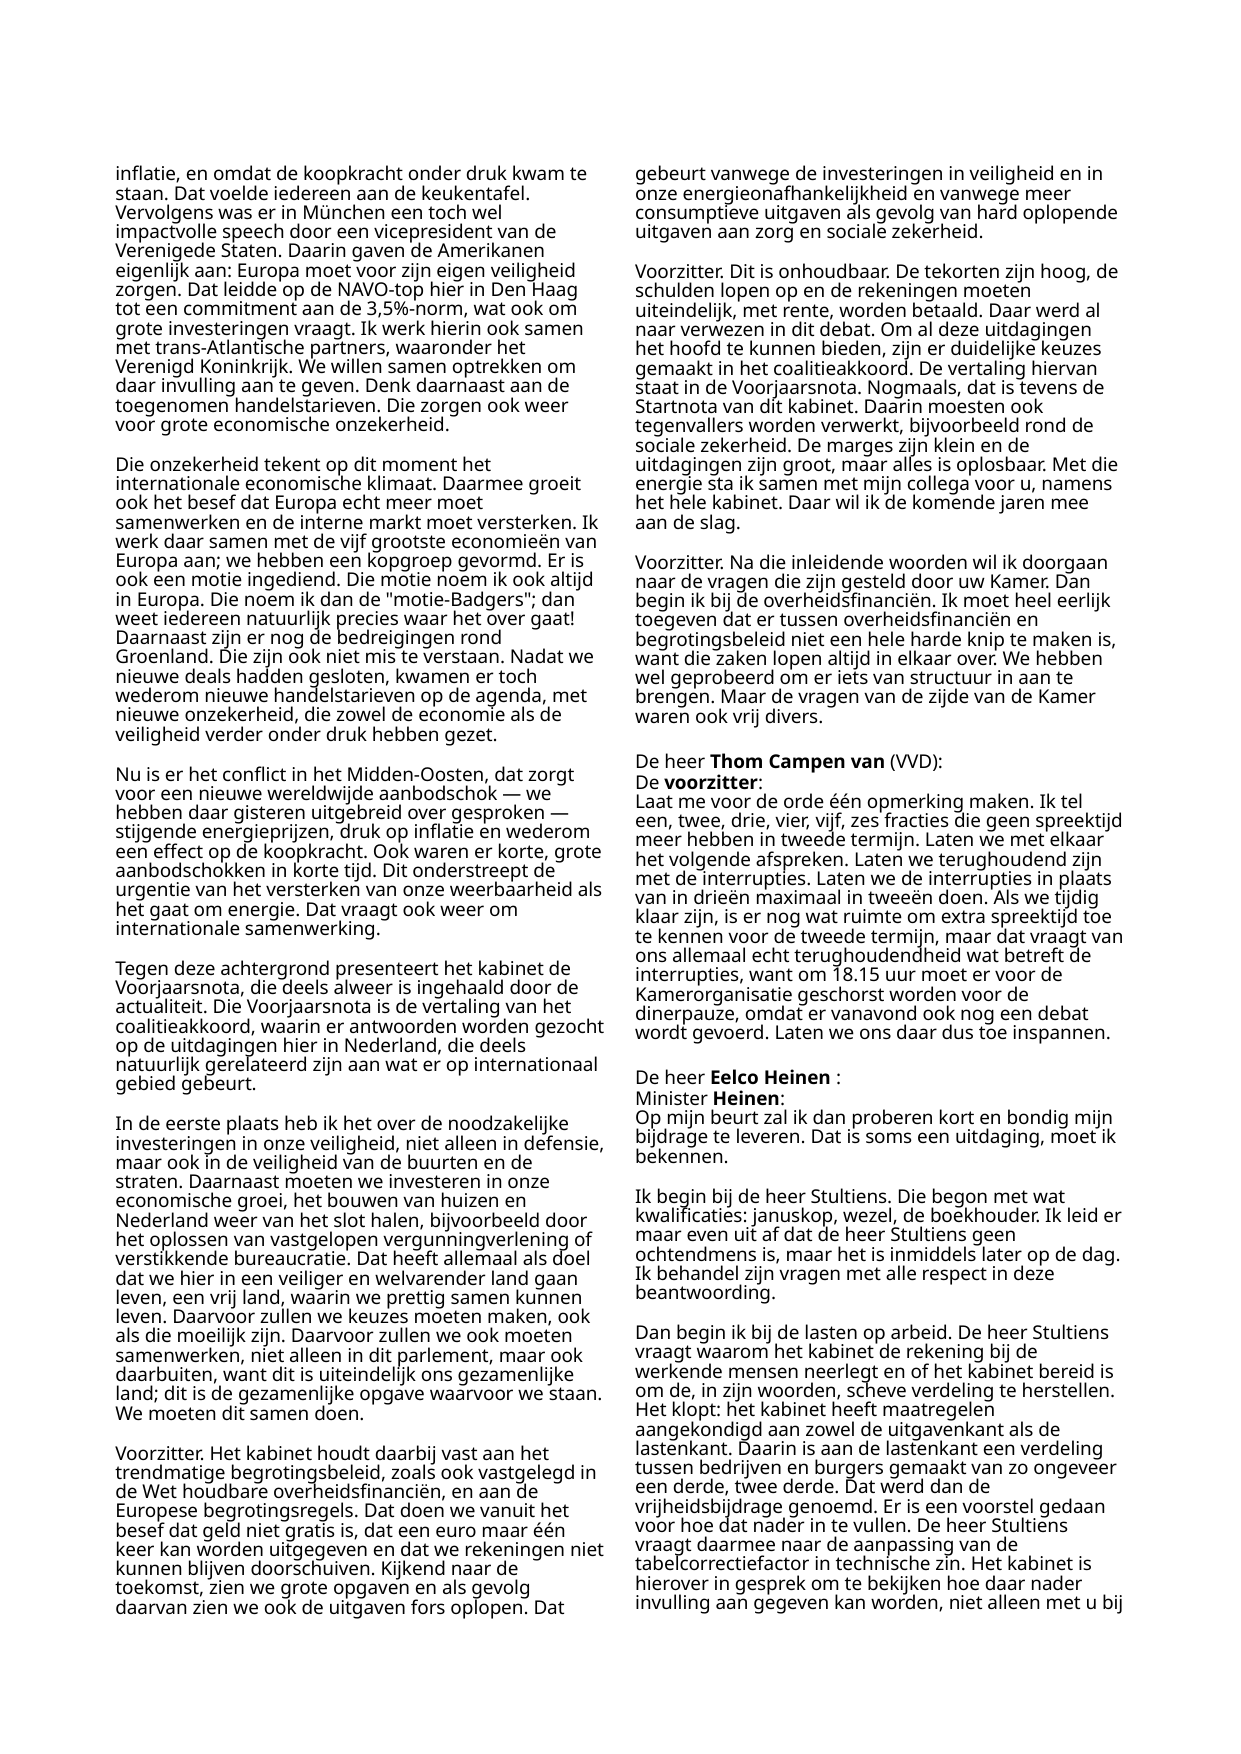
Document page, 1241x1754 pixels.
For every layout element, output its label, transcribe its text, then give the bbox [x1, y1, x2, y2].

text gebeurt vanwege de investeringen in veiligheid en in onze energieonafhankelijkheid en vanwege meer consumptieve uitgaven als gevolg van hard oplopende uitgaven aan zorg en sociale zekerheid. [635, 165, 1125, 242]
text Voorzitter. Het kabinet houdt daarbij vast aan het trendmatige begrotingsbeleid, zoals ook vastgelegd in de Wet houdbare overheidsfinanciën, en aan de Europese begrotingsregels. Dat doen we vanuit het besef dat geld niet gratis is, dat een euro maar één keer kan worden uitgegeven en dat we rekeningen niet kunnen blijven doorschuiven. Kijkend naar de toekomst, zien we grote opgaven en als gevolg daarvan zien we ook de uitgaven fors oplopen. Dat [115, 1444, 605, 1618]
text Nu is er het conflict in het Midden-Oosten, dat zorgt voor een nieuwe wereldwijde aanbodschok — we hebben daar gisteren uitgebreid over gesproken — stijgende energieprijzen, druk op inflatie en wederom een effect op de koopkracht. Ook waren er korte, grote aanbodschokken in korte tijd. Dit onderstreept de urgentie van het versterken van onze weerbaarheid als het gaat om energie. Dat vraagt ook weer om internationale samenwerking. [115, 766, 605, 939]
text Die onzekerheid tekent op dit moment het internationale economische klimaat. Daarmee groeit ook het besef dat Europa echt meer moet samenwerken en de interne markt moet versterken. Ik werk daar samen met de vijf grootste economieën van Europa aan; we hebben een kopgroep gevormd. Er is ook een motie ingediend. Die motie noem ik ook altijd in Europa. Die noem ik dan de "motie-Badgers"; dan weet iedereen natuurlijk precies waar het over gaat! Daarnaast zijn er nog de bedreigingen rond Groenland. Die zijn ook niet mis te verstaan. Nadat we nieuwe deals hadden gesloten, kwamen er toch wederom nieuwe handelstarieven op de agenda, met nieuwe onzekerheid, die zowel de economie als de veiligheid verder onder druk hebben gezet. [115, 456, 605, 745]
text De heer Eelco Heinen : [635, 1064, 1125, 1090]
text Minister Heinen: [635, 1090, 1125, 1109]
text Voorzitter. Dit is onhoudbaar. De tekorten zijn hoog, de schulden lopen op en de rekeningen moeten uiteindelijk, met rente, worden betaald. Daar werd al naar verwezen in dit debat. Om al deze uitdagingen het hoofd te kunnen bieden, zijn er duidelijke keuzes gemaakt in het coalitieakkoord. De vertaling hiervan staat in de Voorjaarsnota. Nogmaals, dat is tevens de Startnota van dit kabinet. Daarin moesten ook tegenvallers worden verwerkt, bijvoorbeeld rond de sociale zekerheid. De marges zijn klein en de uitdagingen zijn groot, maar alles is oplosbaar. Met die energie sta ik samen met mijn collega voor u, namens het hele kabinet. Daar wil ik de komende jaren mee aan de slag. [635, 263, 1125, 533]
text In de eerste plaats heb ik het over de noodzakelijke investeringen in onze veiligheid, niet alleen in defensie, maar ook in de veiligheid van de buurten en de straten. Daarnaast moeten we investeren in onze economische groei, het bouwen van huizen en Nederland weer van het slot halen, bijvoorbeeld door het oplossen van vastgelopen vergunningverlening of verstikkende bureaucratie. Dat heeft allemaal als doel dat we hier in een veiliger en welvarender land gaan leven, een vrij land, waarin we prettig samen kunnen leven. Daarvoor zullen we keuzes moeten maken, ook als die moeilijk zijn. Daarvoor zullen we ook moeten samenwerken, niet alleen in dit parlement, maar ook daarbuiten, want dit is uiteindelijk ons gezamenlijke land; dit is de gezamenlijke opgave waarvoor we staan. We moeten dit samen doen. [115, 1115, 605, 1424]
text De voorzitter: [635, 774, 1125, 793]
text Voorzitter. Na die inleidende woorden wil ik doorgaan naar de vragen die zijn gesteld door uw Kamer. Dan begin ik bij de overheidsfinanciën. Ik moet heel eerlijk toegeven dat er tussen overheidsfinanciën en begrotingsbeleid niet een hele harde knip te maken is, want die zaken lopen altijd in elkaar over. We hebben wel geprobeerd om er iets van structuur in aan te brengen. Maar de vragen van de zijde van de Kamer waren ook vrij divers. [635, 554, 1125, 727]
text De heer Thom Campen van (VVD): [635, 748, 1125, 774]
text inflatie, en omdat de koopkracht onder druk kwam te staan. Dat voelde iedereen aan de keukentafel. Vervolgens was er in München een toch wel impactvolle speech door een vicepresident van de Verenigede Staten. Daarin gaven de Amerikanen eigenlijk aan: Europa moet voor zijn eigen veiligheid zorgen. Dat leidde op de NAVO-top hier in Den Haag tot een commitment aan de 3,5%-norm, wat ook om grote investeringen vraagt. Ik werk hierin ook samen met trans-Atlantische partners, waaronder het Verenigd Koninkrijk. We willen samen optrekken om daar invulling aan te geven. Denk daarnaast aan de toegenomen handelstarieven. Die zorgen ook weer voor grote economische onzekerheid. [115, 165, 605, 435]
text Ik begin bij de heer Stultiens. Die begon met wat kwalificaties: januskop, wezel, de boekhouder. Ik leid er maar even uit af dat de heer Stultiens geen ochtendmens is, maar het is inmiddels later op de dag. Ik behandel zijn vragen met alle respect in deze beantwoording. [635, 1188, 1125, 1303]
text Dan begin ik bij de lasten op arbeid. De heer Stultiens vraagt waarom het kabinet de rekening bij de werkende mensen neerlegt en of het kabinet bereid is om de, in zijn woorden, scheve verdeling te herstellen. Het klopt: het kabinet heeft maatregelen aangekondigd aan zowel de uitgavenkant als de lastenkant. Daarin is aan de lastenkant een verdeling tussen bedrijven en burgers gemaakt van zo ongeveer een derde, twee derde. Dat werd dan de vrijheidsbijdrage genoemd. Er is een voorstel gedaan voor hoe dat nader in te vullen. De heer Stultiens vraagt daarmee naar de aanpassing van de tabelcorrectiefactor in technische zin. Het kabinet is hierover in gesprek om te bekijken hoe daar nader invulling aan gegeven kan worden, niet alleen met u bij [635, 1324, 1125, 1613]
text Op mijn beurt zal ik dan proberen kort en bondig mijn bijdrage te leveren. Dat is soms een uitdaging, moet ik bekennen. [635, 1109, 1125, 1167]
text Laat me voor de orde één opmerking maken. Ik tel een, twee, drie, vier, vijf, zes fracties die geen spreektijd meer hebben in tweede termijn. Laten we met elkaar het volgende afspreken. Laten we terughoudend zijn met de interrupties. Laten we de interrupties in plaats van in drieën maximaal in tweeën doen. Als we tijdig klaar zijn, is er nog wat ruimte om extra spreektijd toe te kennen voor de tweede termijn, maar dat vraagt van ons allemaal echt terughoudendheid wat betreft de interrupties, want om 18.15 uur moet er voor de Kamerorganisatie geschorst worden voor de dinerpauze, omdat er vanavond ook nog een debat wordt gevoerd. Laten we ons daar dus toe inspannen. [635, 793, 1125, 1043]
text Tegen deze achtergrond presenteert het kabinet de Voorjaarsnota, die deels alweer is ingehaald door de actualiteit. Die Voorjaarsnota is de vertaling van het coalitieakkoord, waarin er antwoorden worden gezocht op de uitdagingen hier in Nederland, die deels natuurlijk gerelateerd zijn aan wat er op internationaal gebied gebeurt. [115, 960, 605, 1095]
